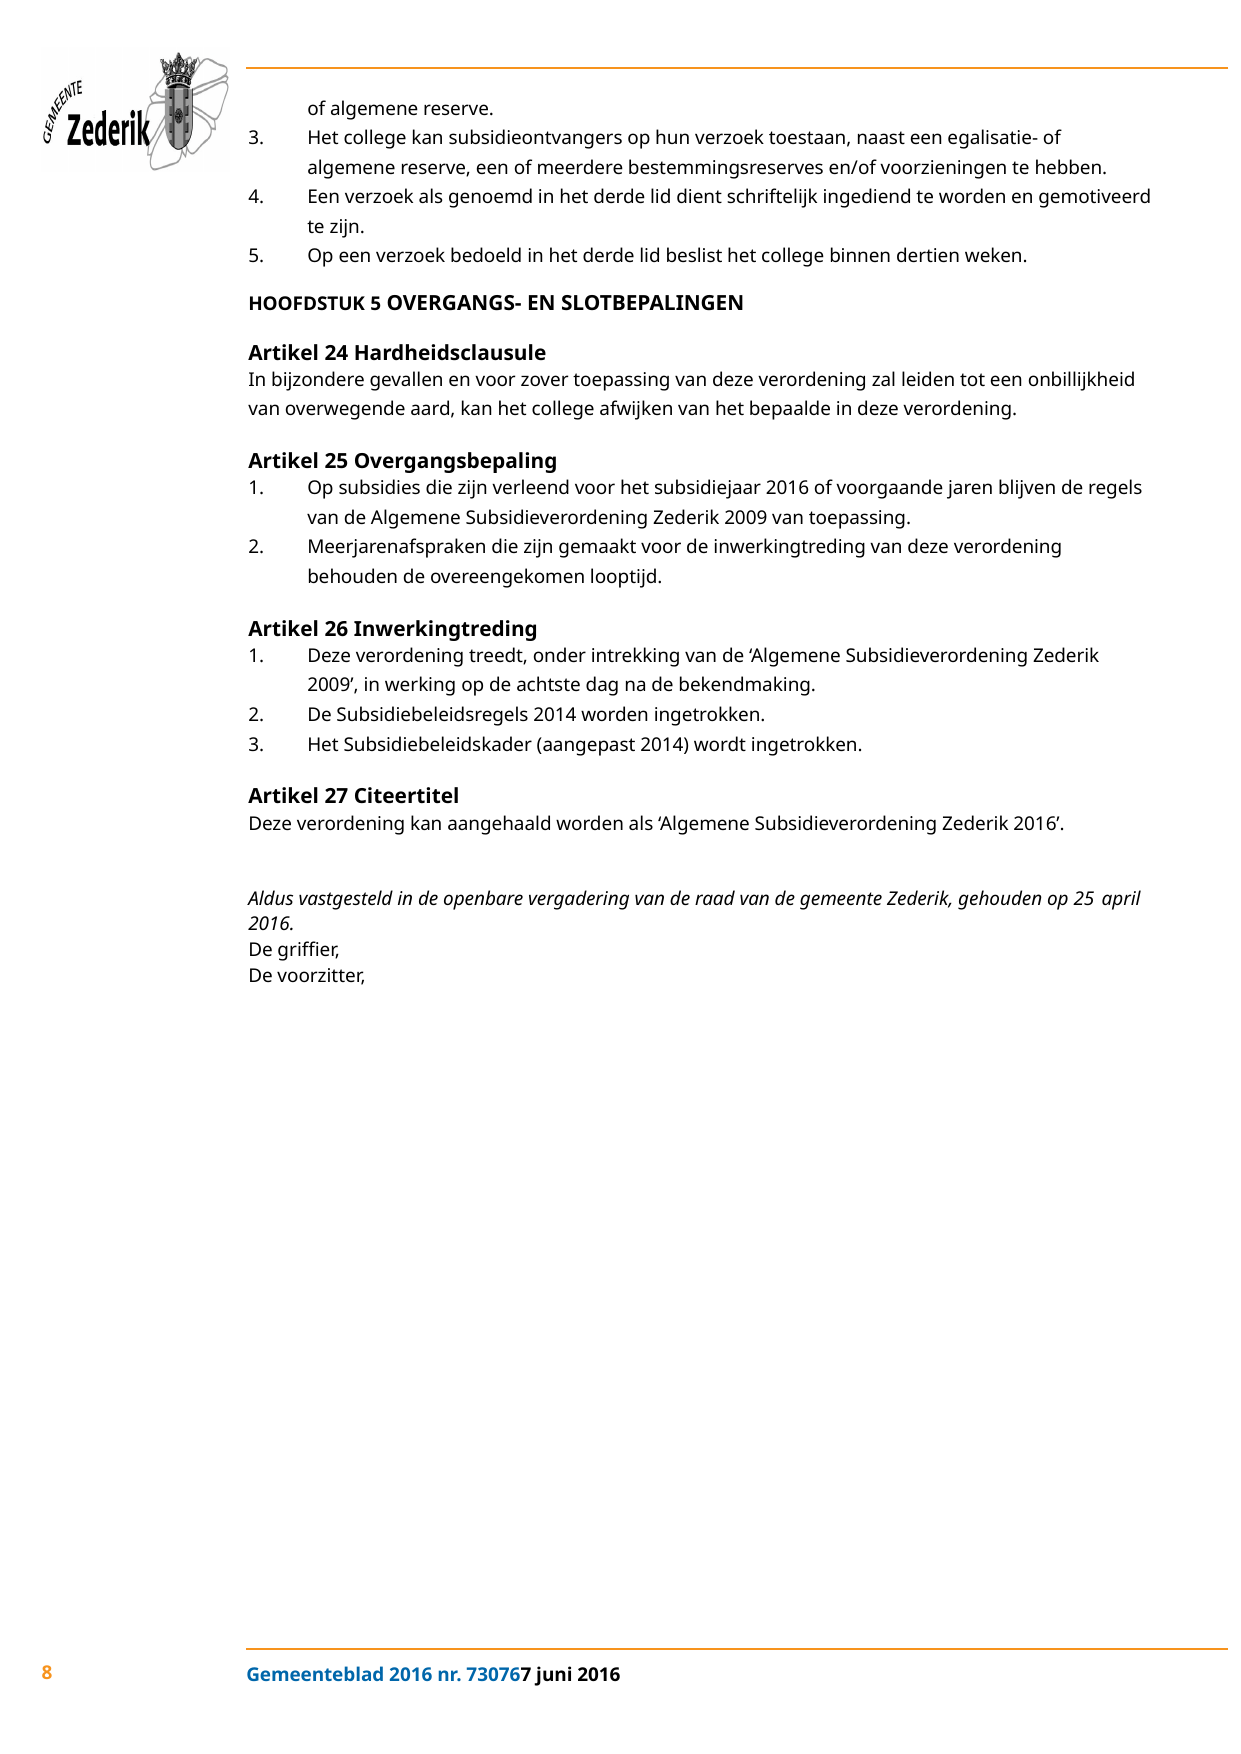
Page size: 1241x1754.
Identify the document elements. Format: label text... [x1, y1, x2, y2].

list Deze verordening treedt, onder intrekking van de ‘Algemene Subsidieverordening Zederik 2009’, in werking op de achtste dag na de bekendmaking. [248, 642, 1152, 697]
text Deze verordening kan aangehaald worden als ‘Algemene Subsidieverordening Zederik 2016’. [248, 810, 1152, 835]
text Artikel 25 Overgangsbepaling [248, 446, 1152, 474]
text HOOFDSTUK 5 OVERGANGS- EN SLOTBEPALINGEN [248, 288, 1152, 317]
text Artikel 27 Citeertitel [248, 781, 1152, 810]
list of algemene reserve. [248, 95, 1152, 121]
text De griffier, [248, 936, 1152, 962]
text In bijzondere gevallen en voor zover toepassing van deze verordening zal leiden tot een onbillijkheid van overwegende aard, kan het college afwijken van het bepaalde in deze verordening. [248, 366, 1152, 421]
list Meerjarenafspraken die zijn gemaakt voor de inwerkingtreding van deze verordening behouden de overeengekomen looptijd. [248, 534, 1152, 589]
picture [41, 47, 231, 172]
text De voorzitter, [248, 962, 1152, 988]
list Een verzoek als genoemd in het derde lid dient schriftelijk ingediend te worden en gemotiveerd te zijn. [248, 183, 1152, 239]
list De Subsidiebeleidsregels 2014 worden ingetrokken. [248, 701, 1152, 727]
list Het college kan subsidieontvangers op hun verzoek toestaan, naast een egalisatie- of algemene reserve, een of meerdere bestemmingsreserves en/of voorzieningen te hebben. [248, 124, 1152, 180]
text Artikel 24 Hardheidsclausule [248, 338, 1152, 366]
text Artikel 26 Inwerkingtreding [248, 614, 1152, 642]
list Het Subsidiebeleidskader (aangepast 2014) wordt ingetrokken. [248, 731, 1152, 757]
list Op subsidies die zijn verleend voor het subsidiejaar 2016 of voorgaande jaren blijven de regels van de Algemene Subsidieverordening Zederik 2009 van toepassing. [248, 474, 1152, 530]
text Aldus vastgesteld in de openbare vergadering van de raad van de gemeente Zederik, gehouden op 25 april 2016. [248, 885, 1152, 936]
list Op een verzoek bedoeld in het derde lid beslist het college binnen dertien weken. [248, 243, 1152, 268]
